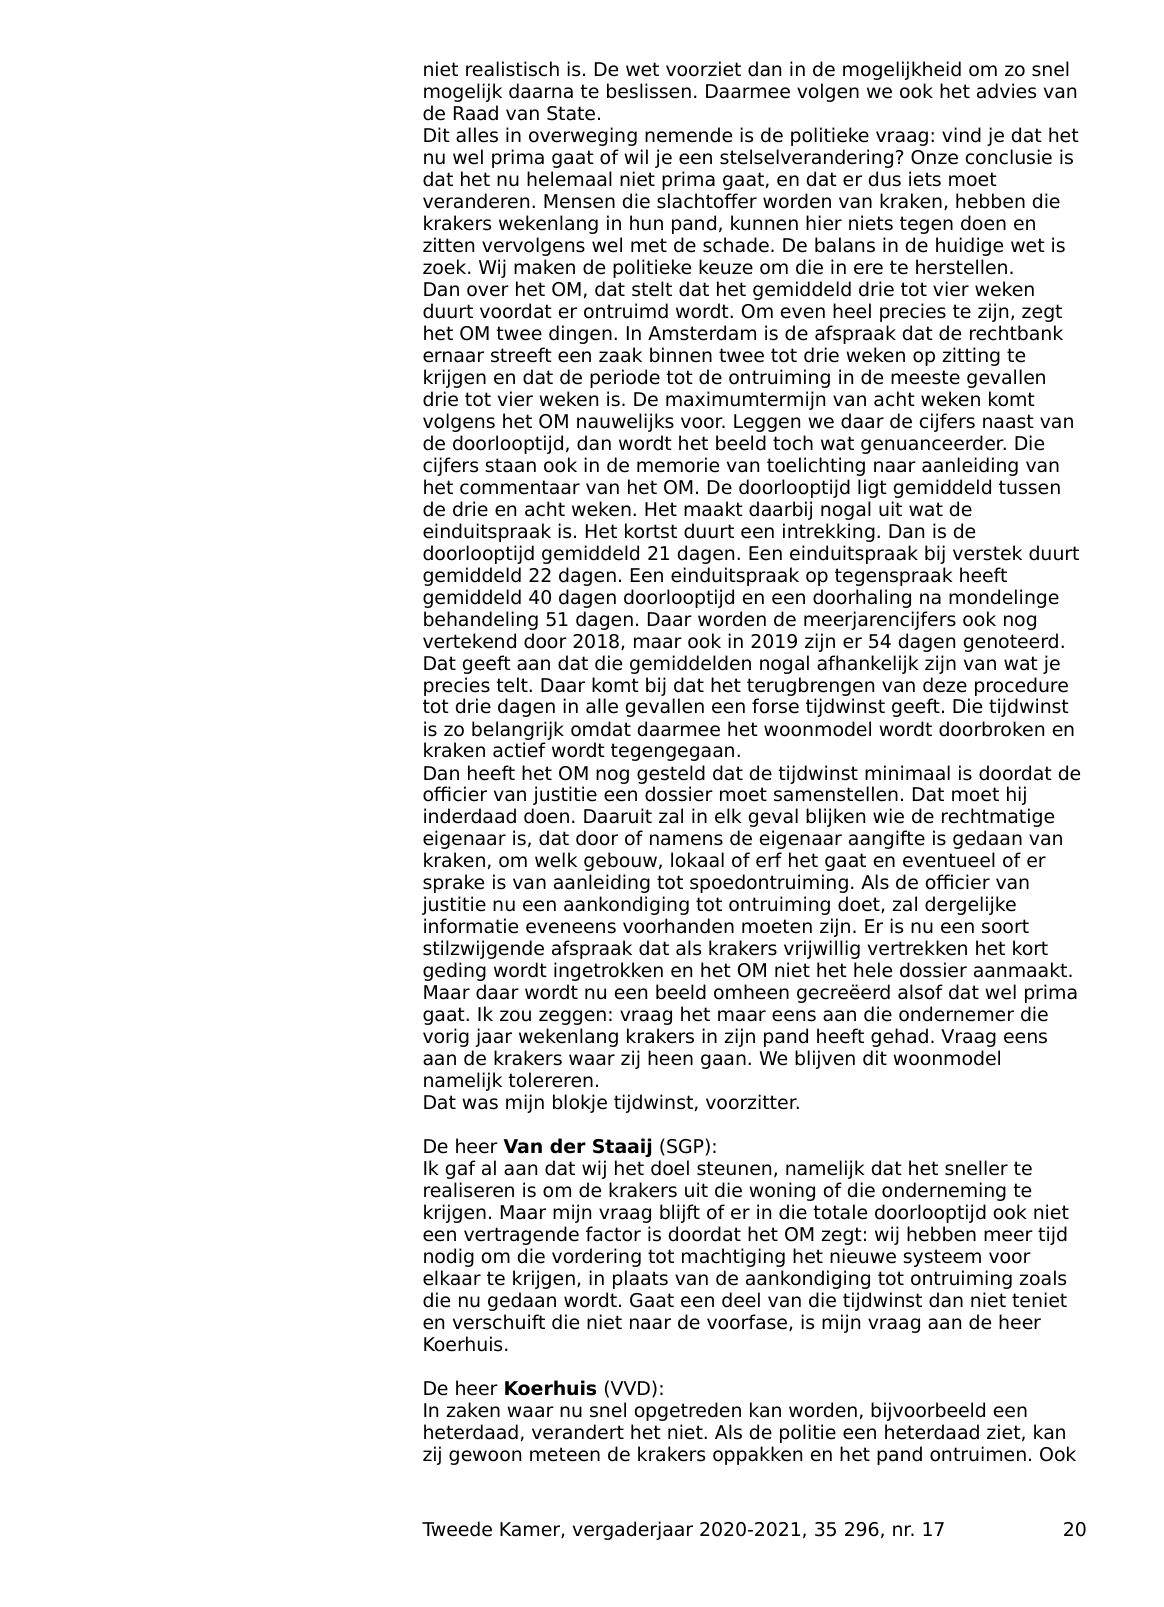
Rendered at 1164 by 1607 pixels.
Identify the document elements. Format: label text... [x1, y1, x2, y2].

text Dit alles in overweging nemende is de politieke vraag: vind je dat het nu wel prima gaat of wil je een stelselverandering? Onze conclusie is dat het nu helemaal niet prima gaat, en dat er dus iets moet veranderen. Mensen die slachtoffer worden van kraken, hebben die krakers wekenlang in hun pand, kunnen hier niets tegen doen en zitten vervolgens wel met de schade. De balans in de huidige wet is zoek. Wij maken de politieke keuze om die in ere te herstellen. [422, 125, 1087, 279]
text De heer Van der Staaij (SGP): [422, 1136, 1087, 1158]
text Dan over het OM, dat stelt dat het gemiddeld drie tot vier weken duurt voordat er ontruimd wordt. Om even heel precies te zijn, zegt het OM twee dingen. In Amsterdam is de afspraak dat de rechtbank ernaar streeft een zaak binnen twee tot drie weken op zitting te krijgen en dat de periode tot de ontruiming in de meeste gevallen drie tot vier weken is. De maximumtermijn van acht weken komt volgens het OM nauwelijks voor. Leggen we daar de cijfers naast van de doorlooptijd, dan wordt het beeld toch wat genuanceerder. Die cijfers staan ook in de memorie van toelichting naar aanleiding van het commentaar van het OM. De doorlooptijd ligt gemiddeld tussen de drie en acht weken. Het maakt daarbij nogal uit wat de einduitspraak is. Het kortst duurt een intrekking. Dan is de doorlooptijd gemiddeld 21 dagen. Een einduitspraak bij verstek duurt gemiddeld 22 dagen. Een einduitspraak op tegenspraak heeft gemiddeld 40 dagen doorlooptijd en een doorhaling na mondelinge behandeling 51 dagen. Daar worden de meerjarencijfers ook nog vertekend door 2018, maar ook in 2019 zijn er 54 dagen genoteerd. Dat geeft aan dat die gemiddelden nogal afhankelijk zijn van wat je precies telt. Daar komt bij dat het terugbrengen van deze procedure tot drie dagen in alle gevallen een forse tijdwinst geeft. Die tijdwinst is zo belangrijk omdat daarmee het woonmodel wordt doorbroken en kraken actief wordt tegengegaan. [422, 279, 1087, 762]
text Dat was mijn blokje tijdwinst, voorzitter. [422, 1092, 1087, 1114]
text niet realistisch is. De wet voorziet dan in de mogelijkheid om zo snel mogelijk daarna te beslissen. Daarmee volgen we ook het advies van de Raad van State. [422, 59, 1087, 125]
text Dan heeft het OM nog gesteld dat de tijdwinst minimaal is doordat de officier van justitie een dossier moet samenstellen. Dat moet hij inderdaad doen. Daaruit zal in elk geval blijken wie de rechtmatige eigenaar is, dat door of namens de eigenaar aangifte is gedaan van kraken, om welk gebouw, lokaal of erf het gaat en eventueel of er sprake is van aanleiding tot spoedontruiming. Als de officier van justitie nu een aankondiging tot ontruiming doet, zal dergelijke informatie eveneens voorhanden moeten zijn. Er is nu een soort stilzwijgende afspraak dat als krakers vrijwillig vertrekken het kort geding wordt ingetrokken en het OM niet het hele dossier aanmaakt. Maar daar wordt nu een beeld omheen gecreëerd alsof dat wel prima gaat. Ik zou zeggen: vraag het maar eens aan die ondernemer die vorig jaar wekenlang krakers in zijn pand heeft gehad. Vraag eens aan de krakers waar zij heen gaan. We blijven dit woonmodel namelijk tolereren. [422, 762, 1087, 1092]
text De heer Koerhuis (VVD): [422, 1378, 1087, 1400]
text Ik gaf al aan dat wij het doel steunen, namelijk dat het sneller te realiseren is om de krakers uit die woning of die onderneming te krijgen. Maar mijn vraag blijft of er in die totale doorlooptijd ook niet een vertragende factor is doordat het OM zegt: wij hebben meer tijd nodig om die vordering tot machtiging het nieuwe systeem voor elkaar te krijgen, in plaats van de aankondiging tot ontruiming zoals die nu gedaan wordt. Gaat een deel van die tijdwinst dan niet teniet en verschuift die niet naar de voorfase, is mijn vraag aan de heer Koerhuis. [422, 1158, 1087, 1356]
text In zaken waar nu snel opgetreden kan worden, bijvoorbeeld een heterdaad, verandert het niet. Als de politie een heterdaad ziet, kan zij gewoon meteen de krakers oppakken en het pand ontruimen. Ook [422, 1400, 1087, 1466]
